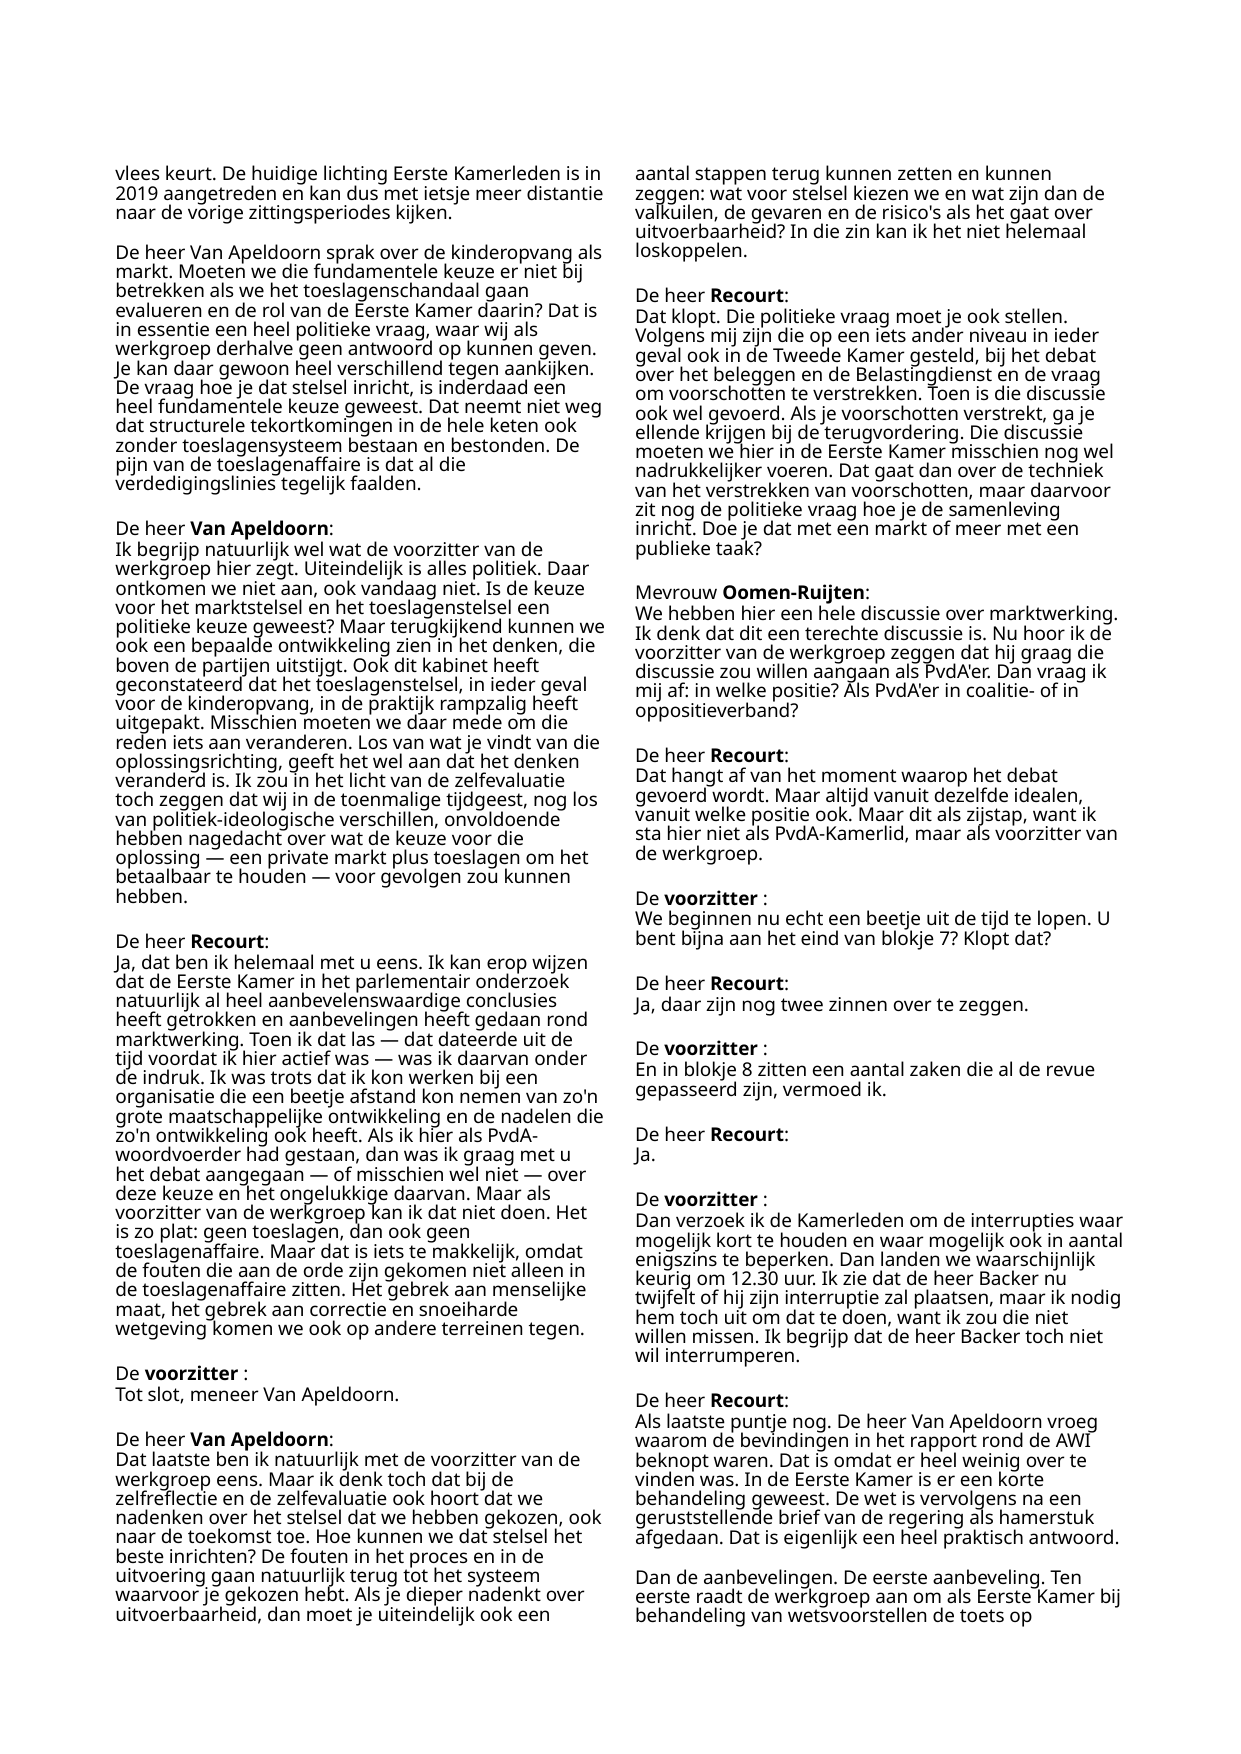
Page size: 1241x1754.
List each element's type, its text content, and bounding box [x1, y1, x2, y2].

text Ja, dat ben ik helemaal met u eens. Ik kan erop wijzen dat de Eerste Kamer in het parlementair onderzoek natuurlijk al heel aanbevelenswaardige conclusies heeft getrokken en aanbevelingen heeft gedaan rond marktwerking. Toen ik dat las — dat dateerde uit de tijd voordat ik hier actief was — was ik daarvan onder de indruk. Ik was trots dat ik kon werken bij een organisatie die een beetje afstand kon nemen van zo'n grote maatschappelijke ontwikkeling en de nadelen die zo'n ontwikkeling ook heeft. Als ik hier als PvdA-woordvoerder had gestaan, dan was ik graag met u het debat aangegaan — of misschien wel niet — over deze keuze en het ongelukkige daarvan. Maar als voorzitter van de werkgroep kan ik dat niet doen. Het is zo plat: geen toeslagen, dan ook geen toeslagenaffaire. Maar dat is iets te makkelijk, omdat de fouten die aan de orde zijn gekomen niet alleen in de toeslagenaffaire zitten. Het gebrek aan menselijke maat, het gebrek aan correctie en snoeiharde wetgeving komen we ook op andere terreinen tegen. [115, 954, 605, 1339]
text En in blokje 8 zitten een aantal zaken die al de revue gepasseerd zijn, vermoed ik. [635, 1061, 1125, 1100]
text Dat klopt. Die politieke vraag moet je ook stellen. Volgens mij zijn die op een iets ander niveau in ieder geval ook in de Tweede Kamer gesteld, bij het debat over het beleggen en de Belastingdienst en de vraag om voorschotten te verstrekken. Toen is die discussie ook wel gevoerd. Als je voorschotten verstrekt, ga je ellende krijgen bij de terugvordering. Die discussie moeten we hier in de Eerste Kamer misschien nog wel nadrukkelijker voeren. Dat gaat dan over de techniek van het verstrekken van voorschotten, maar daarvoor zit nog de politieke vraag hoe je de samenleving inricht. Doe je dat met een markt of meer met een publieke taak? [635, 308, 1125, 559]
text Dan de aanbevelingen. De eerste aanbeveling. Ten eerste raadt de werkgroep aan om als Eerste Kamer bij behandeling van wetsvoorstellen de toets op [635, 1569, 1125, 1626]
text De voorzitter : [115, 1360, 605, 1386]
text De heer Recourt: [635, 742, 1125, 767]
text Ja. [635, 1146, 1125, 1166]
text De heer Recourt: [635, 1387, 1125, 1413]
text We hebben hier een hele discussie over marktwerking. Ik denk dat dit een terechte discussie is. Nu hoor ik de voorzitter van de werkgroep zeggen dat hij graag die discussie zou willen aangaan als PvdA'er. Dan vraag ik mij af: in welke positie? Als PvdA'er in coalitie- of in oppositieverband? [635, 605, 1125, 721]
text Mevrouw Oomen-Ruijten: [635, 579, 1125, 605]
text De voorzitter : [635, 885, 1125, 910]
text Ik begrijp natuurlijk wel wat de voorzitter van de werkgroep hier zegt. Uiteindelijk is alles politiek. Daar ontkomen we niet aan, ook vandaag niet. Is de keuze voor het marktstelsel en het toeslagenstelsel een politieke keuze geweest? Maar terugkijkend kunnen we ook een bepaalde ontwikkeling zien in het denken, die boven de partijen uitstijgt. Ook dit kabinet heeft geconstateerd dat het toeslagenstelsel, in ieder geval voor de kinderopvang, in de praktijk rampzalig heeft uitgepakt. Misschien moeten we daar mede om die reden iets aan veranderen. Los van wat je vindt van die oplossingsrichting, geeft het wel aan dat het denken veranderd is. Ik zou in het licht van de zelfevaluatie toch zeggen dat wij in de toenmalige tijdgeest, nog los van politiek-ideologische verschillen, onvoldoende hebben nagedacht over wat de keuze voor die oplossing — een private markt plus toeslagen om het betaalbaar te houden — voor gevolgen zou kunnen hebben. [115, 541, 605, 907]
text vlees keurt. De huidige lichting Eerste Kamerleden is in 2019 aangetreden en kan dus met ietsje meer distantie naar de vorige zittingsperiodes kijken. [115, 165, 605, 223]
text We beginnen nu echt een beetje uit de tijd te lopen. U bent bijna aan het eind van blokje 7? Klopt dat? [635, 910, 1125, 949]
text Ja, daar zijn nog twee zinnen over te zeggen. [635, 996, 1125, 1015]
text De heer Van Apeldoorn: [115, 515, 605, 541]
text De heer Van Apeldoorn sprak over de kinderopvang als markt. Moeten we die fundamentele keuze er niet bij betrekken als we het toeslagenschandaal gaan evalueren en de rol van de Eerste Kamer daarin? Dat is in essentie een heel politieke vraag, waar wij als werkgroep derhalve geen antwoord op kunnen geven. Je kan daar gewoon heel verschillend tegen aankijken. De vraag hoe je dat stelsel inricht, is inderdaad een heel fundamentele keuze geweest. Dat neemt niet weg dat structurele tekortkomingen in de hele keten ook zonder toeslagensysteem bestaan en bestonden. De pijn van de toeslagenaffaire is dat al die verdedigingslinies tegelijk faalden. [115, 244, 605, 494]
text De voorzitter : [635, 1036, 1125, 1061]
text aantal stappen terug kunnen zetten en kunnen zeggen: wat voor stelsel kiezen we en wat zijn dan de valkuilen, de gevaren en de risico's als het gaat over uitvoerbaarheid? In die zin kan ik het niet helemaal loskoppelen. [635, 165, 1125, 262]
text Tot slot, meneer Van Apeldoorn. [115, 1386, 605, 1405]
text Als laatste puntje nog. De heer Van Apeldoorn vroeg waarom de bevindingen in het rapport rond de AWI beknopt waren. Dat is omdat er heel weinig over te vinden was. In de Eerste Kamer is er een korte behandeling geweest. De wet is vervolgens na een geruststellende brief van de regering als hamerstuk afgedaan. Dat is eigenlijk een heel praktisch antwoord. [635, 1413, 1125, 1548]
text Dat hangt af van het moment waarop het debat gevoerd wordt. Maar altijd vanuit dezelfde idealen, vanuit welke positie ook. Maar dit als zijstap, want ik sta hier niet als PvdA-Kamerlid, maar als voorzitter van de werkgroep. [635, 767, 1125, 864]
text Dat laatste ben ik natuurlijk met de voorzitter van de werkgroep eens. Maar ik denk toch dat bij de zelfreflectie en de zelfevaluatie ook hoort dat we nadenken over het stelsel dat we hebben gekozen, ook naar de toekomst toe. Hoe kunnen we dat stelsel het beste inrichten? De fouten in het proces en in de uitvoering gaan natuurlijk terug tot het systeem waarvoor je gekozen hebt. Als je dieper nadenkt over uitvoerbaarheid, dan moet je uiteindelijk ook een [115, 1451, 605, 1625]
text De heer Recourt: [635, 1121, 1125, 1146]
text De heer Recourt: [635, 282, 1125, 308]
text Dan verzoek ik de Kamerleden om de interrupties waar mogelijk kort te houden en waar mogelijk ook in aantal enigszins te beperken. Dan landen we waarschijnlijk keurig om 12.30 uur. Ik zie dat de heer Backer nu twijfelt of hij zijn interruptie zal plaatsen, maar ik nodig hem toch uit om dat te doen, want ik zou die niet willen missen. Ik begrijp dat de heer Backer toch niet wil interrumperen. [635, 1212, 1125, 1366]
text De heer Van Apeldoorn: [115, 1426, 605, 1451]
text De heer Recourt: [635, 970, 1125, 996]
text De voorzitter : [635, 1187, 1125, 1212]
text De heer Recourt: [115, 928, 605, 954]
